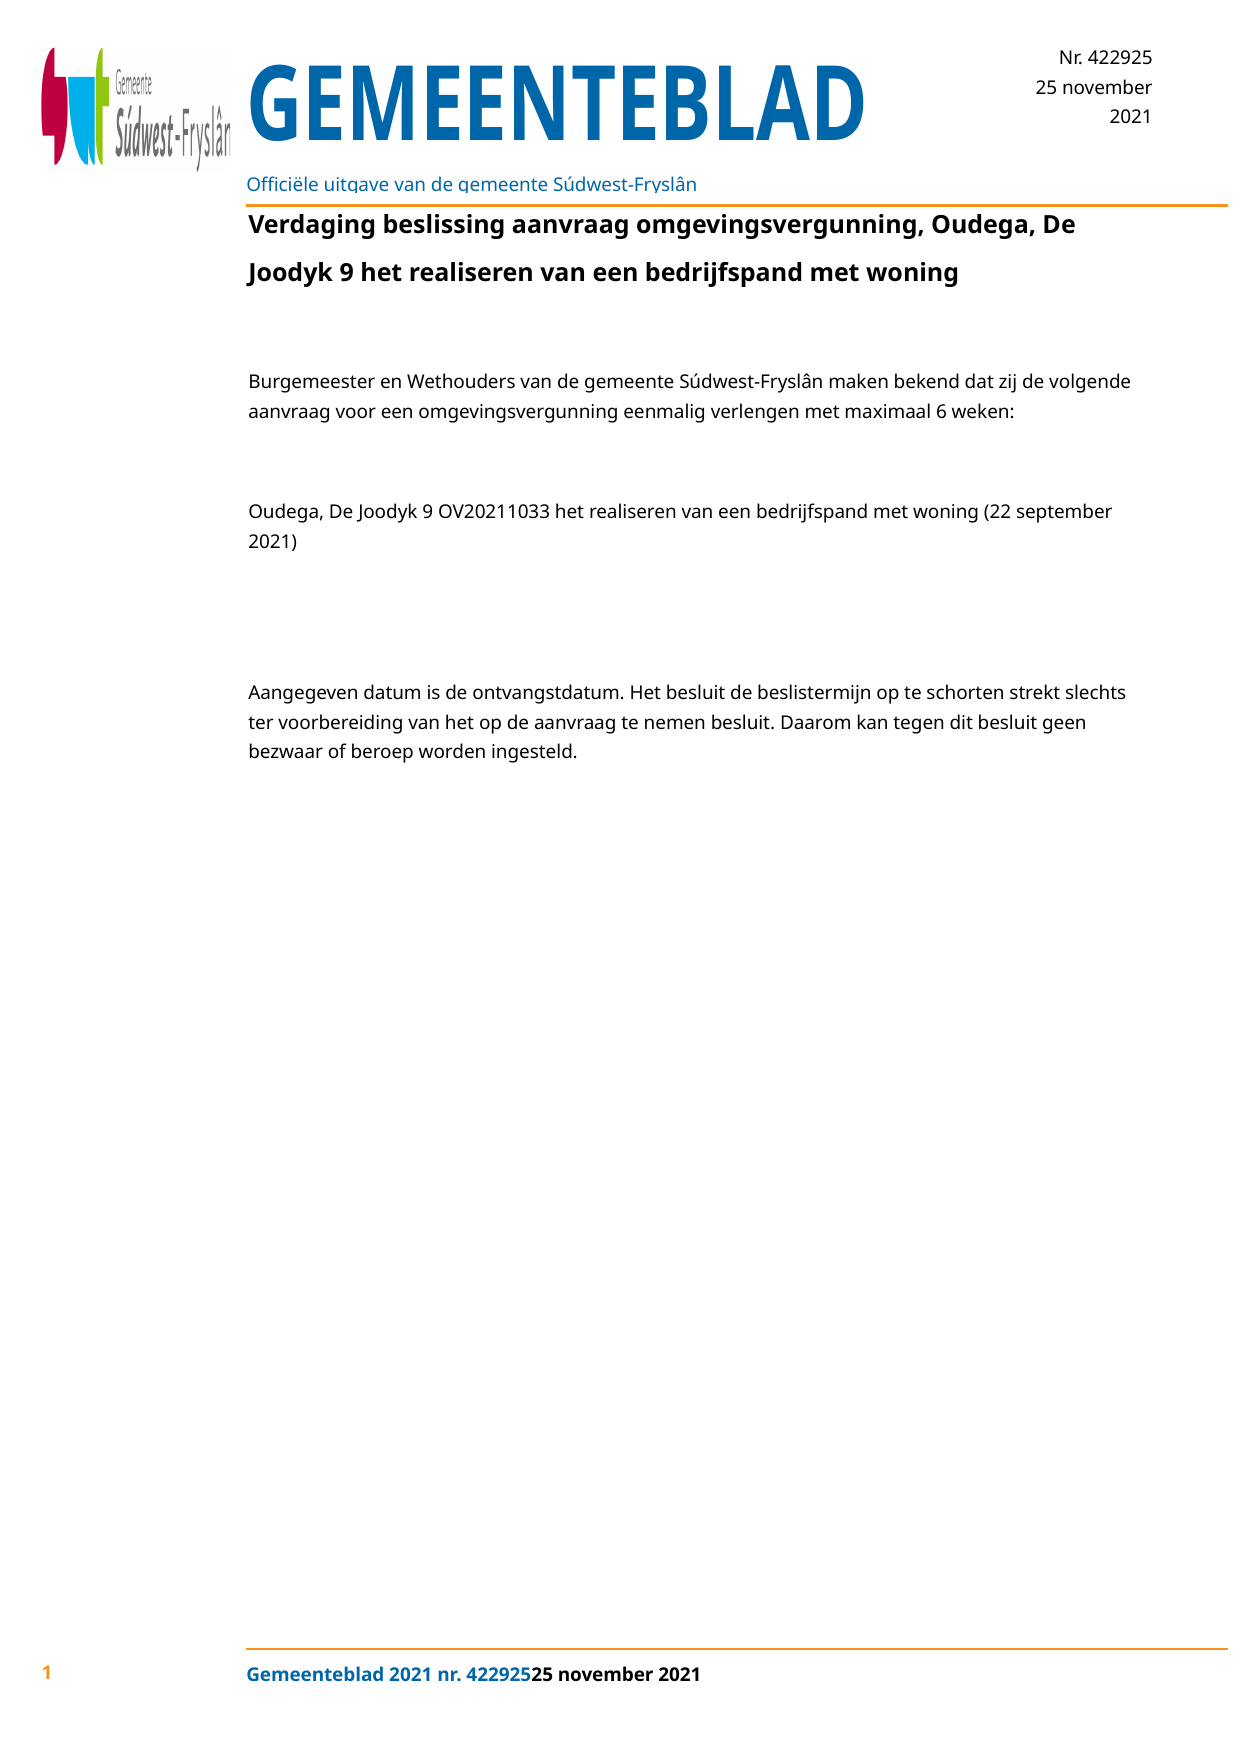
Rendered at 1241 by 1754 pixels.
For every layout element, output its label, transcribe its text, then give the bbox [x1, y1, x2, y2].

text Verdaging beslissing aanvraag omgevingsvergunning, Oudega, De Joodyk 9 het realiseren van een bedrijfspand met woning [248, 207, 1152, 288]
text Oudega, De Joodyk 9 OV20211033 het realiseren van een bedrijfspand met woning (22 september 2021) [248, 499, 1152, 554]
text Aangegeven datum is de ontvangstdatum. Het besluit de beslistermijn op te schorten strekt slechts ter voorbereiding van het op de aanvraag te nemen besluit. Daarom kan tegen dit besluit geen bezwaar of beroep worden ingesteld. [248, 679, 1152, 764]
text Burgemeester en Wethouders van de gemeente Súdwest-Fryslân maken bekend dat zij de volgende aanvraag voor een omgevingsvergunning eenmalig verlengen met maximaal 6 weken: [248, 368, 1152, 424]
picture [41, 47, 231, 172]
